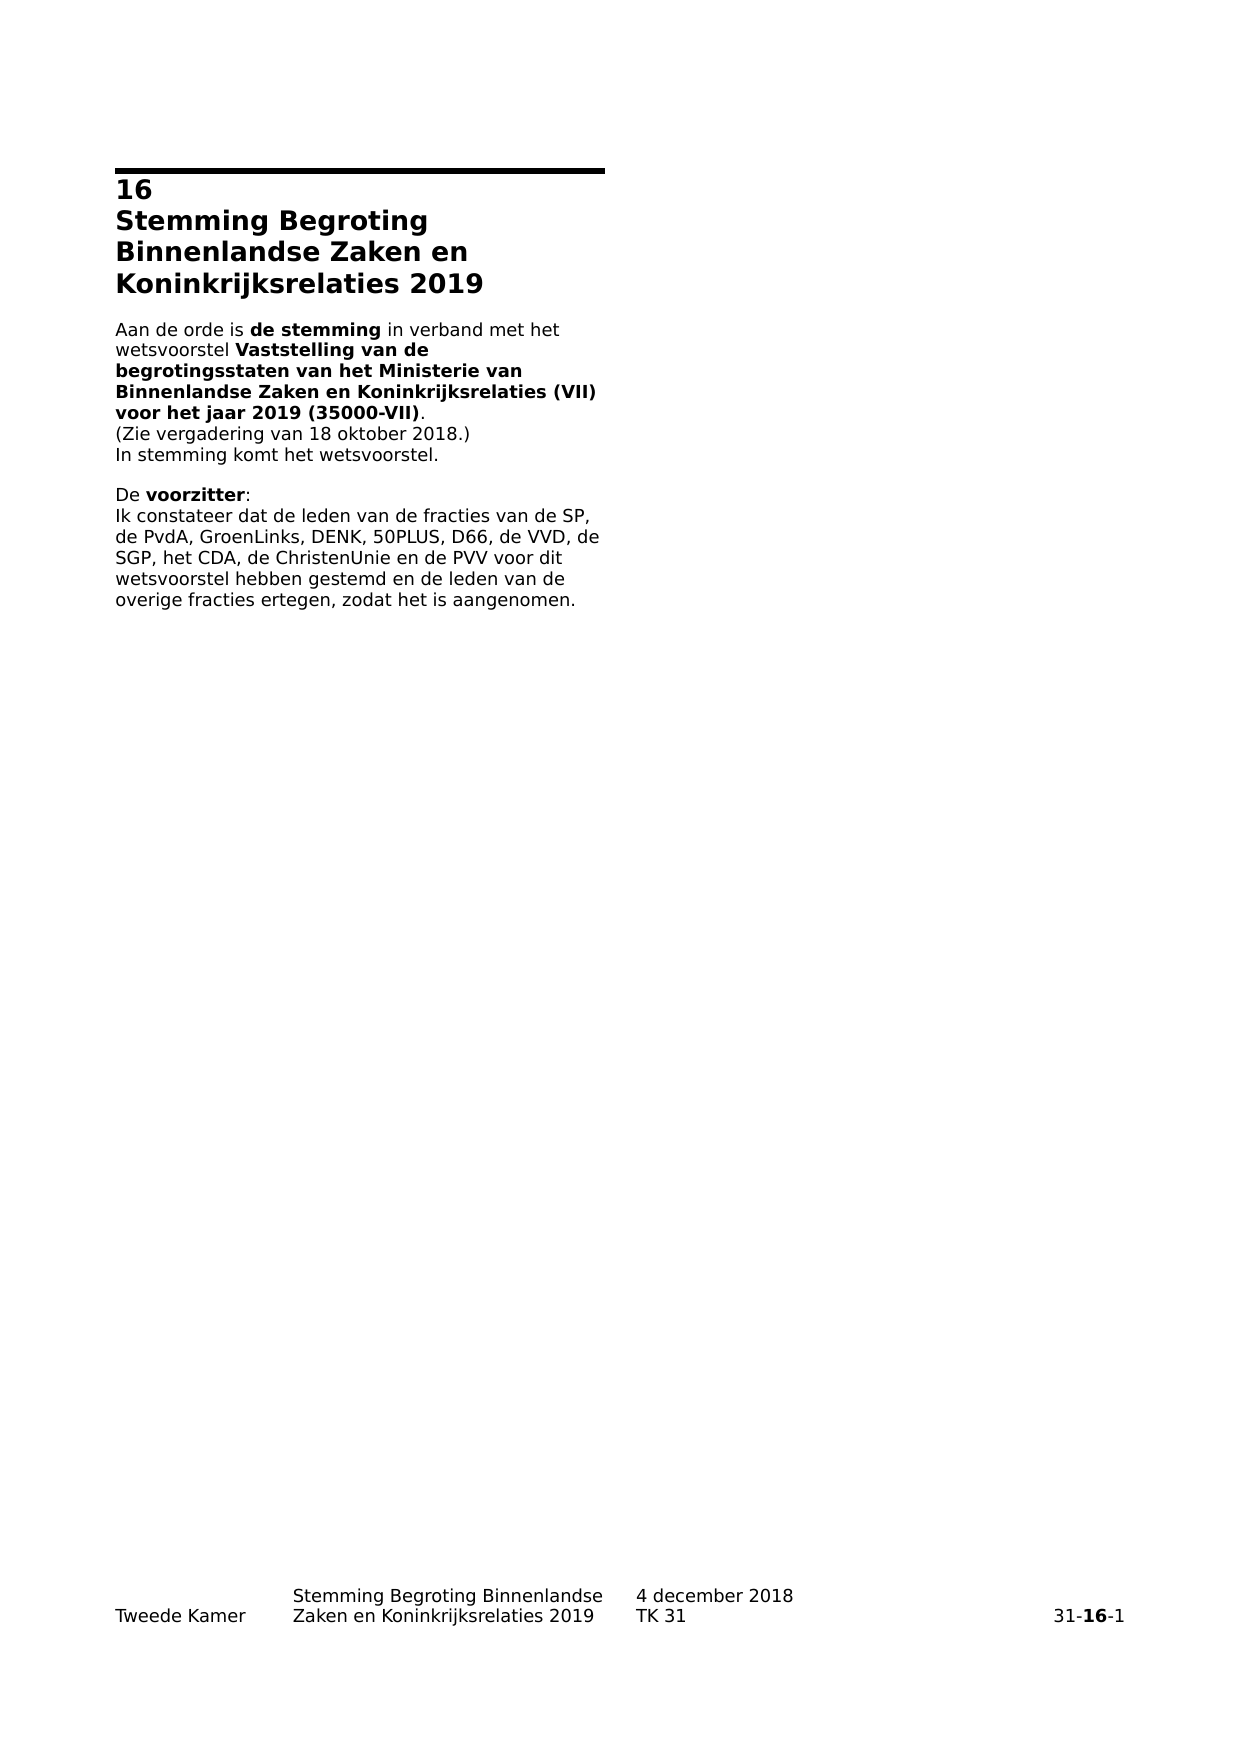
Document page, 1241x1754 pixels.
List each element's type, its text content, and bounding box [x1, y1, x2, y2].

text De voorzitter: [115, 485, 605, 506]
title 16 Stemming Begroting Binnenlandse Zaken en Koninkrijksrelaties 2019 [115, 174, 605, 299]
text In stemming komt het wetsvoorstel. [115, 444, 605, 465]
text (Zie vergadering van 18 oktober 2018.) [115, 423, 605, 444]
text Aan de orde is de stemming in verband met het wetsvoorstel Vaststelling van de begrotingsstaten van het Ministerie van Binnenlandse Zaken en Koninkrijksrelaties (VII) voor het jaar 2019 (35000-VII). [115, 319, 605, 423]
text Ik constateer dat de leden van de fracties van de SP, de PvdA, GroenLinks, DENK, 50PLUS, D66, de VVD, de SGP, het CDA, de ChristenUnie en de PVV voor dit wetsvoorstel hebben gestemd en de leden van de overige fracties ertegen, zodat het is aangenomen. [115, 506, 605, 610]
